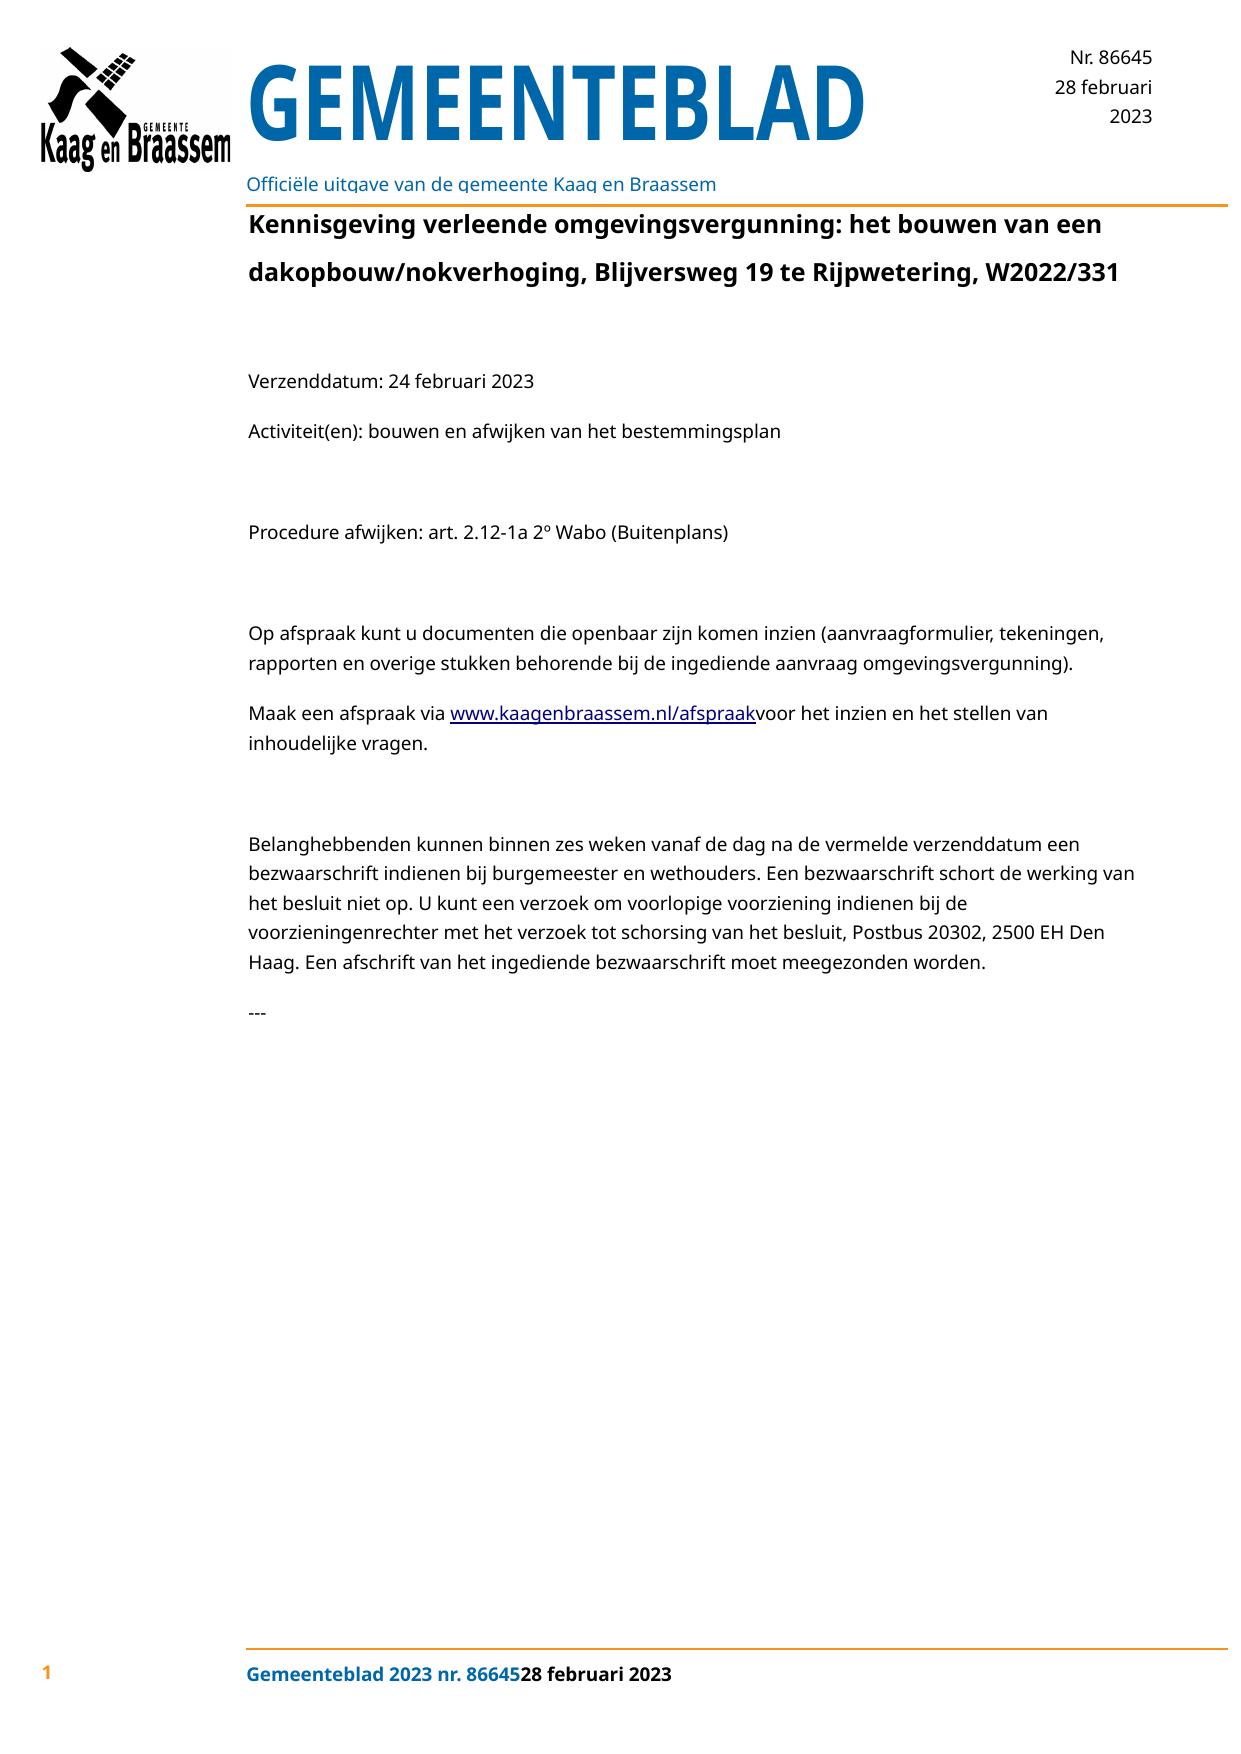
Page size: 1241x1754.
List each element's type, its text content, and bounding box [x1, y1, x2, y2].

text Op afspraak kunt u documenten die openbaar zijn komen inzien (aanvraagformulier, tekeningen, rapporten en overige stukken behorende bij de ingediende aanvraag omgevingsvergunning). [248, 620, 1152, 676]
text Kennisgeving verleende omgevingsvergunning: het bouwen van een dakopbouw/nokverhoging, Blijversweg 19 te Rijpwetering, W2022/331 [248, 207, 1152, 288]
picture [41, 47, 231, 172]
text Procedure afwijken: art. 2.12-1a 2º Wabo (Buitenplans) [248, 519, 1152, 545]
text Belanghebbenden kunnen binnen zes weken vanaf de dag na de vermelde verzenddatum een bezwaarschrift indienen bij burgemeester en wethouders. Een bezwaarschrift schort de werking van het besluit niet op. U kunt een verzoek om voorlopige voorziening indienen bij de voorzieningenrechter met het verzoek tot schorsing van het besluit, Postbus 20302, 2500 EH Den Haag. Een afschrift van het ingediende bezwaarschrift moet meegezonden worden. [248, 831, 1152, 975]
text --- [248, 999, 1152, 1025]
text Verzenddatum: 24 februari 2023 [248, 368, 1152, 394]
text Maak een afspraak via www.kaagenbraassem.nl/afspraakvoor het inzien en het stellen van inhoudelijke vragen. [248, 700, 1152, 756]
text Activiteit(en): bouwen en afwijken van het bestemmingsplan [248, 419, 1152, 444]
